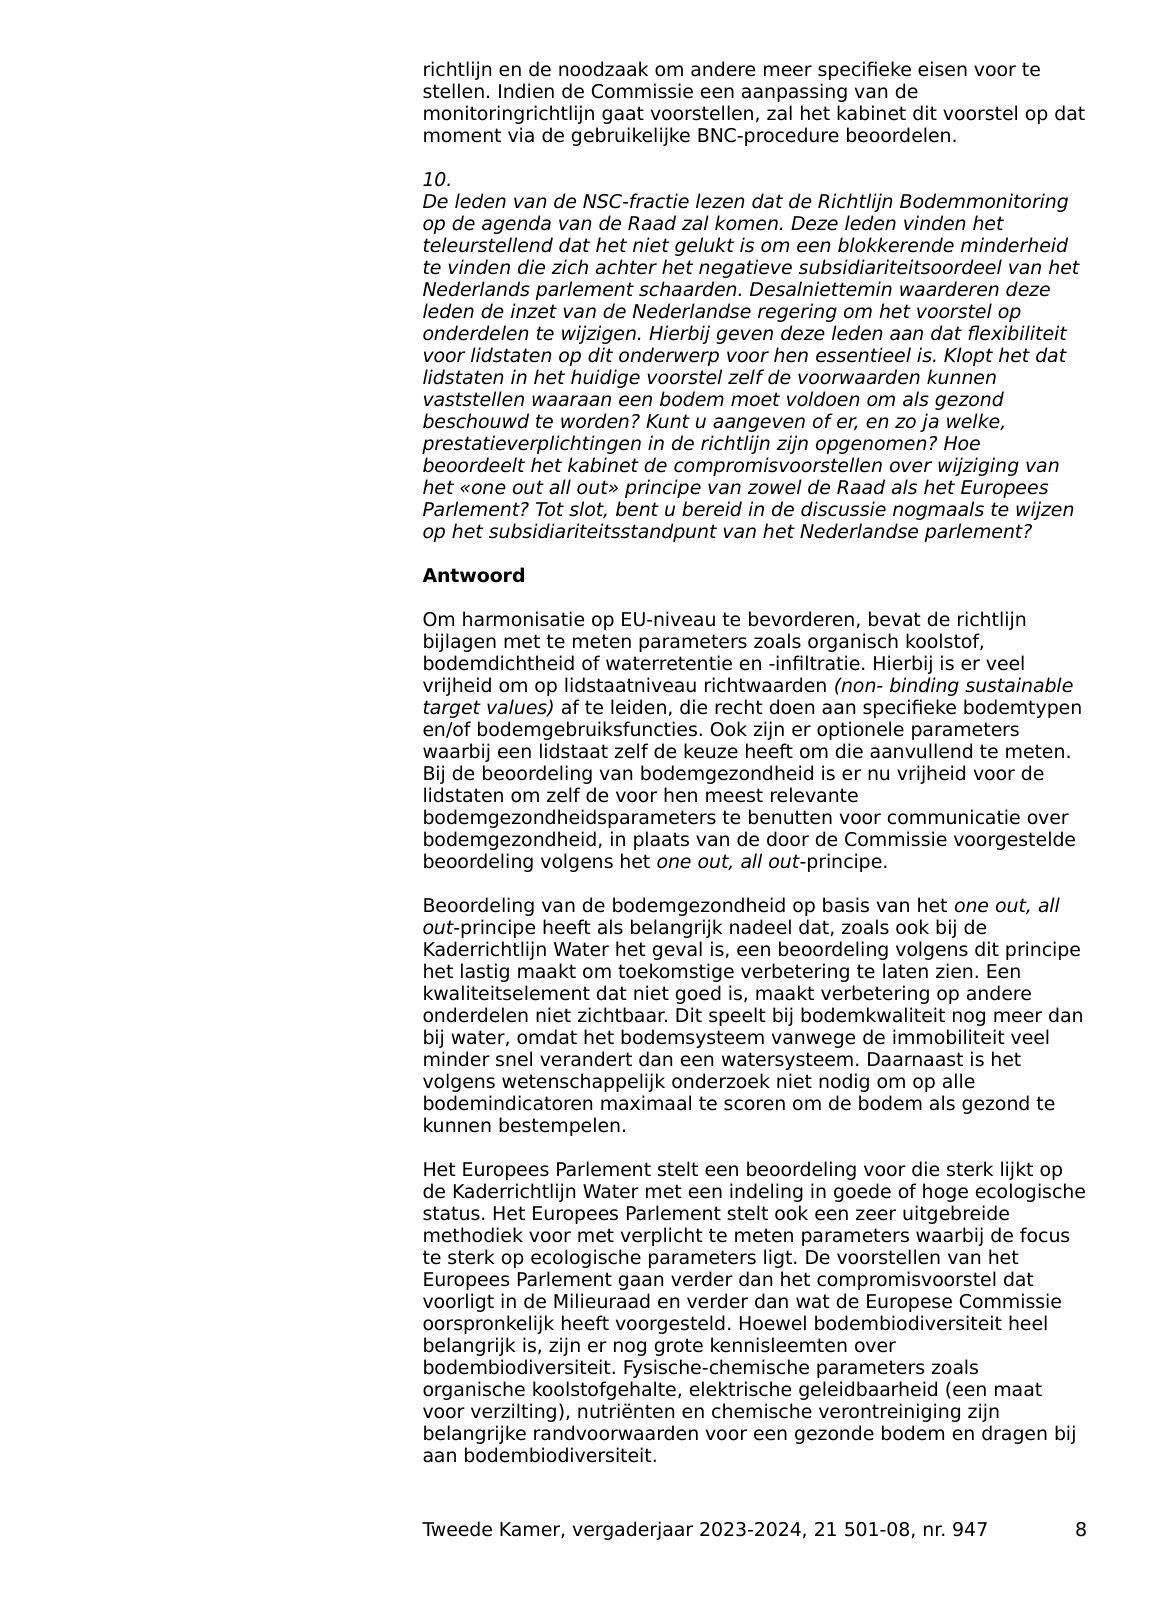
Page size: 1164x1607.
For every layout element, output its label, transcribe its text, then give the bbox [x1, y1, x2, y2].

text De leden van de NSC-fractie lezen dat de Richtlijn Bodemmonitoring op de agenda van de Raad zal komen. Deze leden vinden het teleurstellend dat het niet gelukt is om een blokkerende minderheid te vinden die zich achter het negatieve subsidiariteitsoordeel van het Nederlands parlement schaarden. Desalniettemin waarderen deze leden de inzet van de Nederlandse regering om het voorstel op onderdelen te wijzigen. Hierbij geven deze leden aan dat flexibiliteit voor lidstaten op dit onderwerp voor hen essentieel is. Klopt het dat lidstaten in het huidige voorstel zelf de voorwaarden kunnen vaststellen waaraan een bodem moet voldoen om als gezond beschouwd te worden? Kunt u aangeven of er, en zo ja welke, prestatieverplichtingen in de richtlijn zijn opgenomen? Hoe beoordeelt het kabinet de compromisvoorstellen over wijziging van het «one out all out» principe van zowel de Raad als het Europees Parlement? Tot slot, bent u bereid in de discussie nogmaals te wijzen op het subsidiariteitsstandpunt van het Nederlandse parlement? [422, 191, 1087, 543]
text Beoordeling van de bodemgezondheid op basis van het one out, all out-principe heeft als belangrijk nadeel dat, zoals ook bij de Kaderrichtlijn Water het geval is, een beoordeling volgens dit principe het lastig maakt om toekomstige verbetering te laten zien. Een kwaliteitselement dat niet goed is, maakt verbetering op andere onderdelen niet zichtbaar. Dit speelt bij bodemkwaliteit nog meer dan bij water, omdat het bodemsysteem vanwege de immobiliteit veel minder snel verandert dan een watersysteem. Daarnaast is het volgens wetenschappelijk onderzoek niet nodig om op alle bodemindicatoren maximaal te scoren om de bodem als gezond te kunnen bestempelen. [422, 895, 1087, 1137]
text Het Europees Parlement stelt een beoordeling voor die sterk lijkt op de Kaderrichtlijn Water met een indeling in goede of hoge ecologische status. Het Europees Parlement stelt ook een zeer uitgebreide methodiek voor met verplicht te meten parameters waarbij de focus te sterk op ecologische parameters ligt. De voorstellen van het Europees Parlement gaan verder dan het compromisvoorstel dat voorligt in de Milieuraad en verder dan wat de Europese Commissie oorspronkelijk heeft voorgesteld. Hoewel bodembiodiversiteit heel belangrijk is, zijn er nog grote kennisleemten over bodembiodiversiteit. Fysische-chemische parameters zoals organische koolstofgehalte, elektrische geleidbaarheid (een maat voor verzilting), nutriënten en chemische verontreiniging zijn belangrijke randvoorwaarden voor een gezonde bodem en dragen bij aan bodembiodiversiteit. [422, 1159, 1087, 1467]
text Om harmonisatie op EU-niveau te bevorderen, bevat de richtlijn bijlagen met te meten parameters zoals organisch koolstof, bodemdichtheid of waterretentie en -infiltratie. Hierbij is er veel vrijheid om op lidstaatniveau richtwaarden (non- binding sustainable target values) af te leiden, die recht doen aan specifieke bodemtypen en/of bodemgebruiksfuncties. Ook zijn er optionele parameters waarbij een lidstaat zelf de keuze heeft om die aanvullend te meten. Bij de beoordeling van bodemgezondheid is er nu vrijheid voor de lidstaten om zelf de voor hen meest relevante bodemgezondheidsparameters te benutten voor communicatie over bodemgezondheid, in plaats van de door de Commissie voorgestelde beoordeling volgens het one out, all out-principe. [422, 609, 1087, 873]
subtitle Antwoord [422, 565, 1087, 587]
text richtlijn en de noodzaak om andere meer specifieke eisen voor te stellen. Indien de Commissie een aanpassing van de monitoringrichtlijn gaat voorstellen, zal het kabinet dit voorstel op dat moment via de gebruikelijke BNC-procedure beoordelen. [422, 59, 1087, 147]
text 10. [422, 169, 1087, 191]
